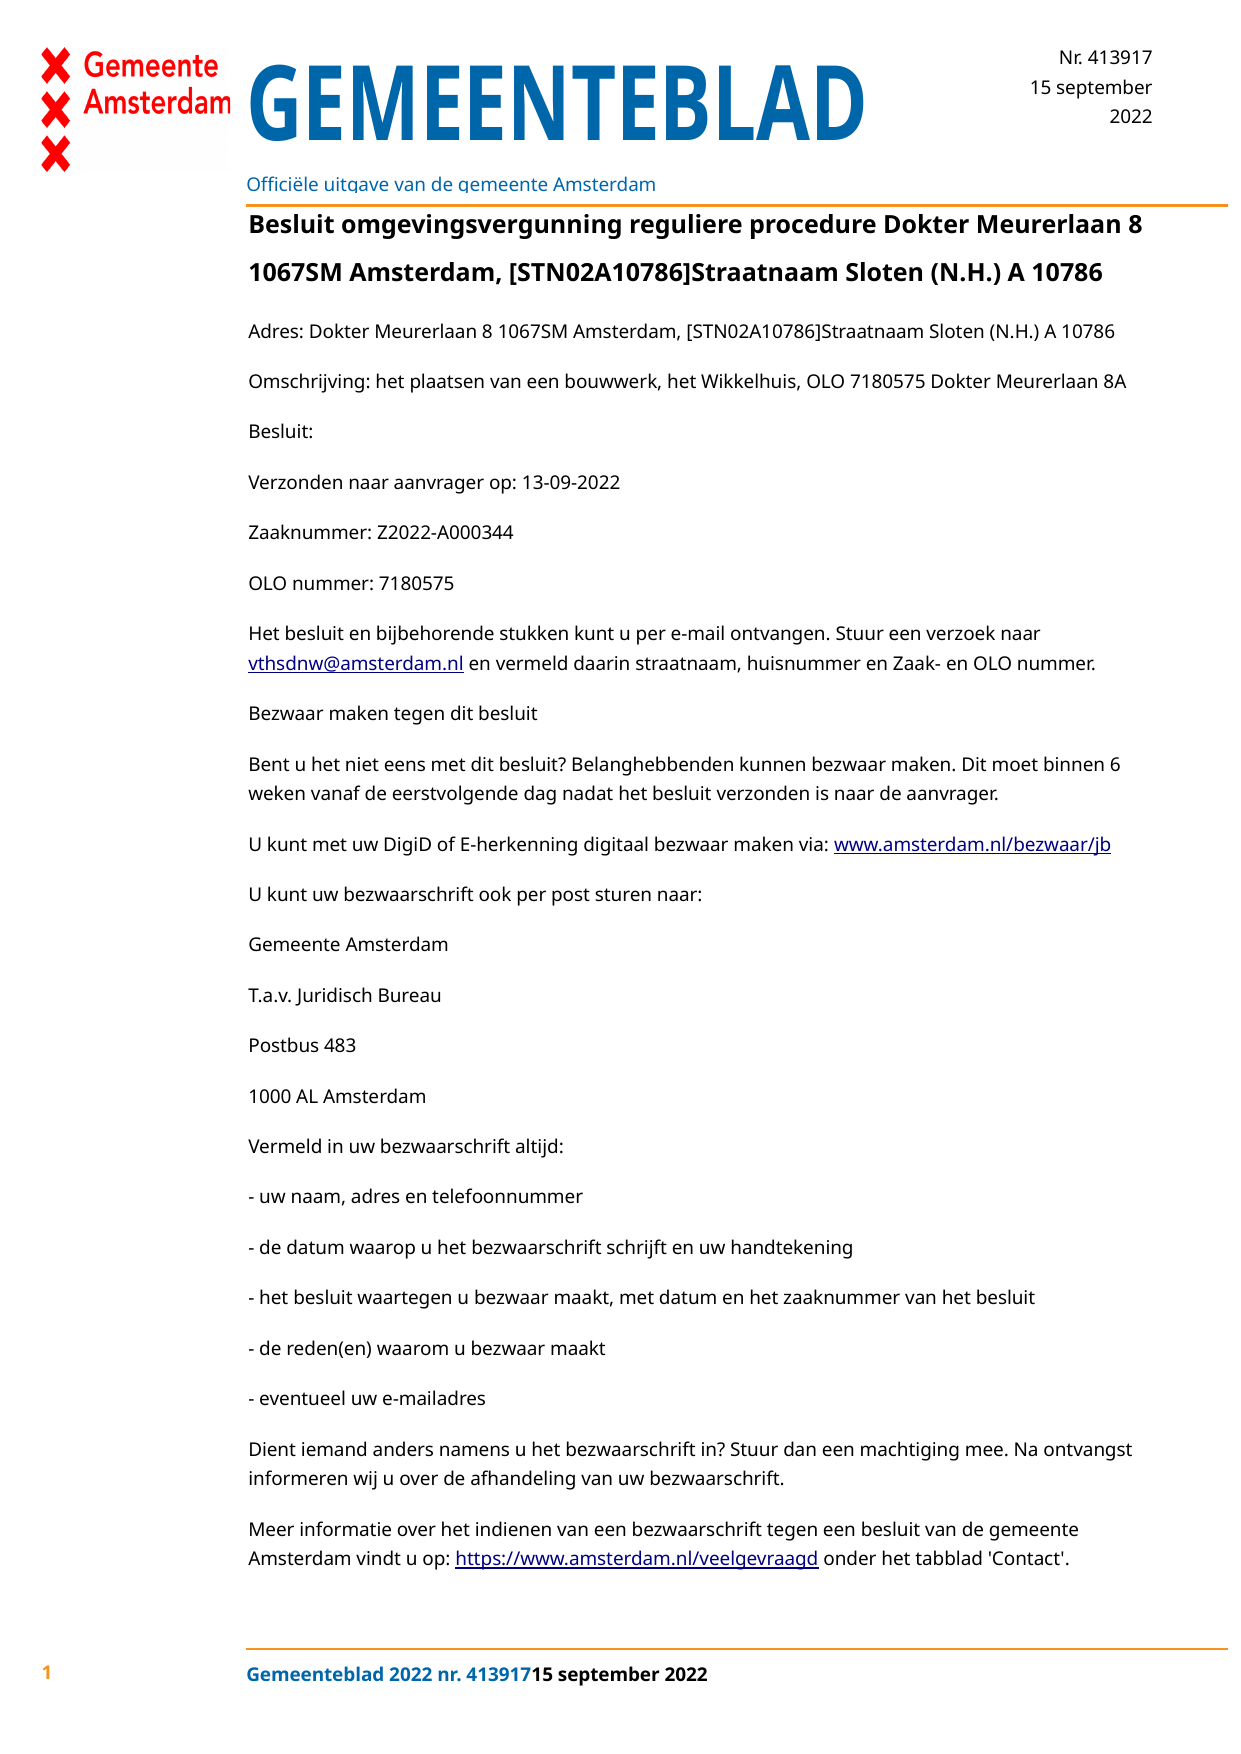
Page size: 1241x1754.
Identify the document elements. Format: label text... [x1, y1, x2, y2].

text 1000 AL Amsterdam [248, 1083, 1152, 1109]
picture [41, 47, 231, 172]
text Zaaknummer: Z2022-A000344 [248, 519, 1152, 545]
text Bent u het niet eens met dit besluit? Belanghebbenden kunnen bezwaar maken. Dit moet binnen 6 weken vanaf de eerstvolgende dag nadat het besluit verzonden is naar de aanvrager. [248, 751, 1152, 806]
text - de datum waarop u het bezwaarschrift schrijft en uw handtekening [248, 1234, 1152, 1260]
text Postbus 483 [248, 1032, 1152, 1058]
text Omschrijving: het plaatsen van een bouwwerk, het Wikkelhuis, OLO 7180575 Dokter Meurerlaan 8A [248, 368, 1152, 394]
text Gemeente Amsterdam [248, 932, 1152, 957]
text Adres: Dokter Meurerlaan 8 1067SM Amsterdam, [STN02A10786]Straatnaam Sloten (N.H.) A 10786 [248, 318, 1152, 344]
text Besluit: [248, 419, 1152, 444]
text Dient iemand anders namens u het bezwaarschrift in? Stuur dan een machtiging mee. Na ontvangst informeren wij u over de afhandeling van uw bezwaarschrift. [248, 1436, 1152, 1491]
text - de reden(en) waarom u bezwaar maakt [248, 1335, 1152, 1361]
text Meer informatie over het indienen van een bezwaarschrift tegen een besluit van de gemeente Amsterdam vindt u op: https://www.amsterdam.nl/veelgevraagd onder het tabblad 'Contact'. [248, 1516, 1152, 1571]
text Besluit omgevingsvergunning reguliere procedure Dokter Meurerlaan 8 1067SM Amsterdam, [STN02A10786]Straatnaam Sloten (N.H.) A 10786 [248, 207, 1152, 288]
text U kunt uw bezwaarschrift ook per post sturen naar: [248, 881, 1152, 907]
text OLO nummer: 7180575 [248, 570, 1152, 596]
text Verzonden naar aanvrager op: 13-09-2022 [248, 469, 1152, 495]
text U kunt met uw DigiD of E-herkenning digitaal bezwaar maken via: www.amsterdam.nl/bezwaar/jb [248, 831, 1152, 857]
text - uw naam, adres en telefoonnummer [248, 1184, 1152, 1209]
text - het besluit waartegen u bezwaar maakt, met datum en het zaaknummer van het besluit [248, 1284, 1152, 1310]
text T.a.v. Juridisch Bureau [248, 982, 1152, 1008]
text Het besluit en bijbehorende stukken kunt u per e-mail ontvangen. Stuur een verzoek naar vthsdnw@amsterdam.nl en vermeld daarin straatnaam, huisnummer en Zaak- en OLO nummer. [248, 620, 1152, 676]
text Vermeld in uw bezwaarschrift altijd: [248, 1133, 1152, 1159]
text Bezwaar maken tegen dit besluit [248, 700, 1152, 726]
text - eventueel uw e-mailadres [248, 1385, 1152, 1411]
